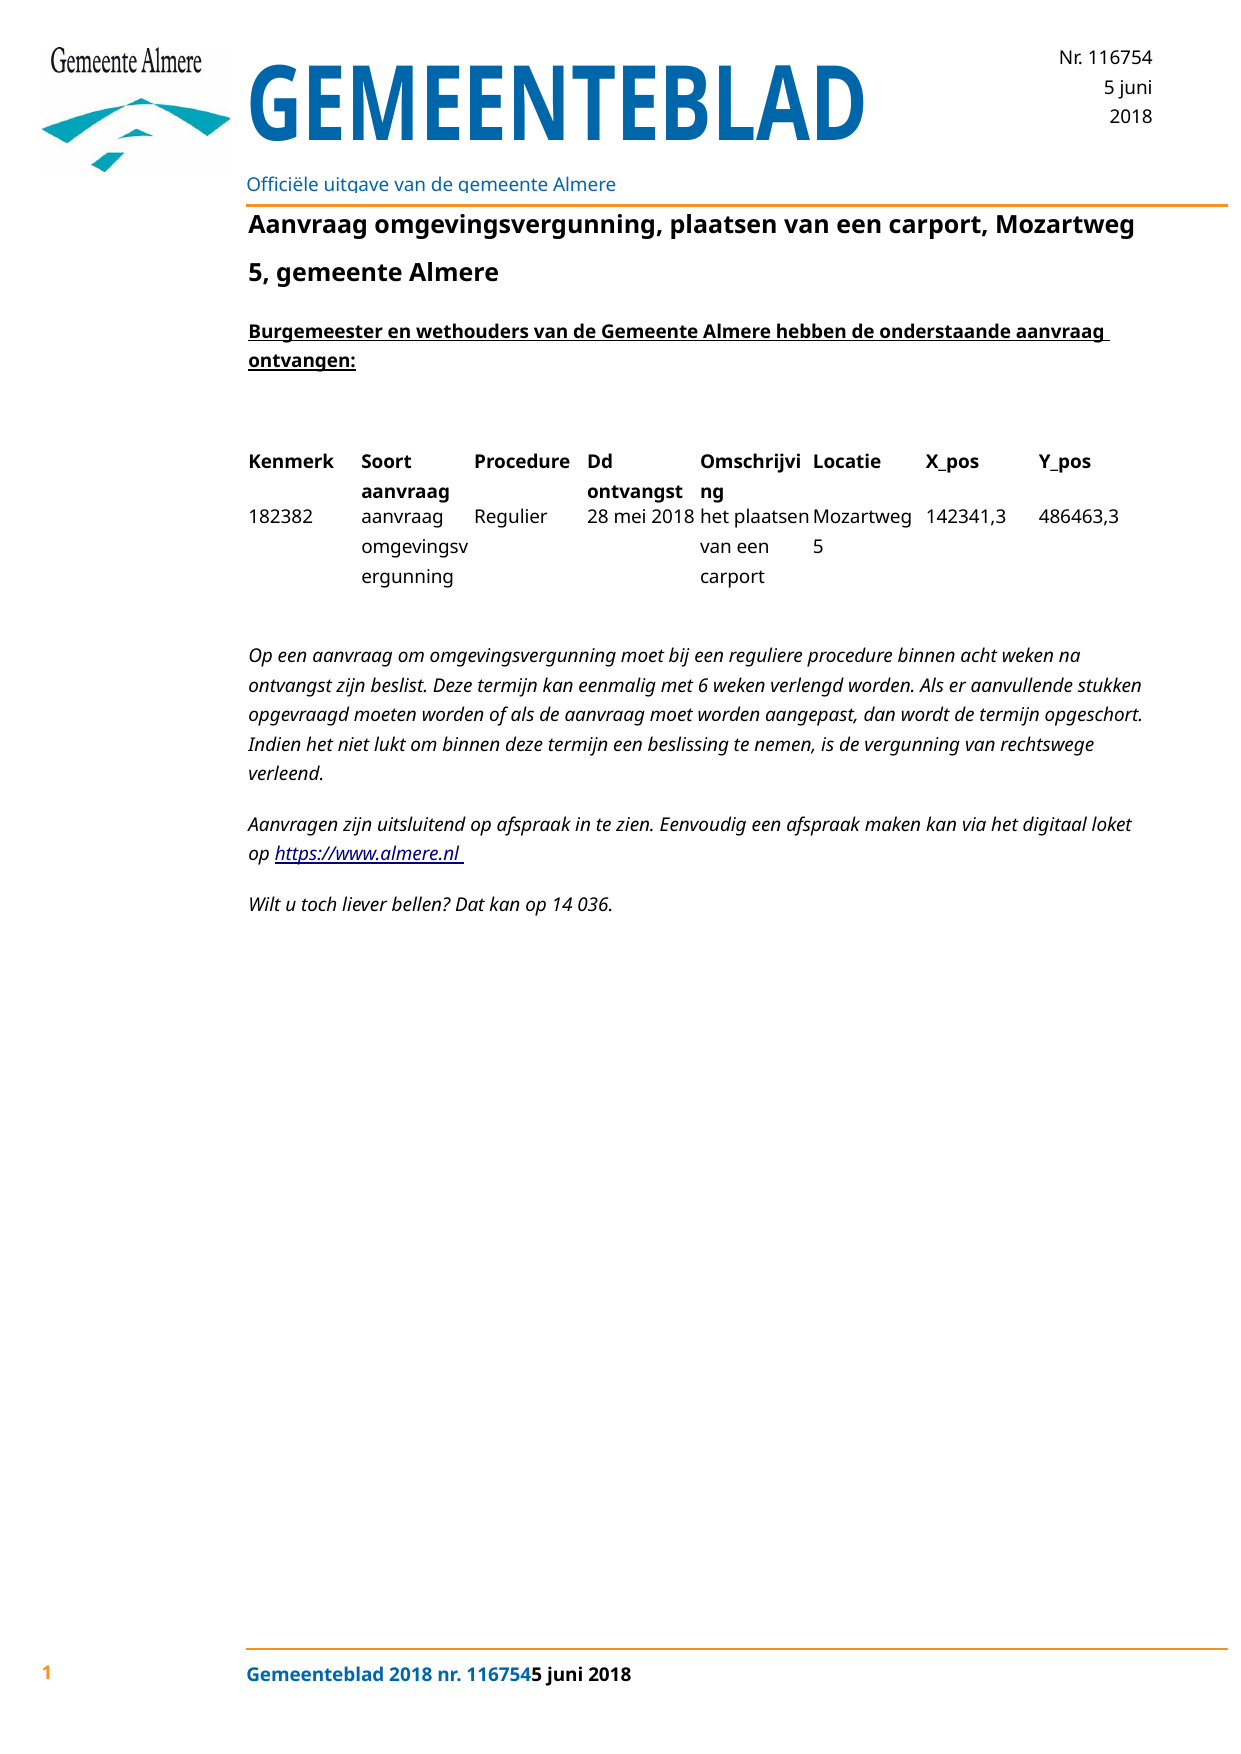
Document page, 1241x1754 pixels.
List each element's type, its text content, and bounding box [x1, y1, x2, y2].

table_cell aanvraag omgevingsvergunning [361, 504, 474, 589]
table_cell het plaatsen van een carport [700, 504, 813, 589]
table_cell Mozartweg 5 [813, 504, 926, 589]
table_cell Regulier [474, 504, 587, 589]
table_cell 182382 [248, 504, 361, 589]
table_cell 486463,3 [1039, 504, 1152, 589]
text Op een aanvraag om omgevingsvergunning moet bij een reguliere procedure binnen acht weken na ontvangst zijn beslist. Deze termijn kan eenmalig met 6 weken verlengd worden. Als er aanvullende stukken opgevraagd moeten worden of als de aanvraag moet worden aangepast, dan wordt de termijn opgeschort. Indien het niet lukt om binnen deze termijn een beslissing te nemen, is de vergunning van rechtswege verleend. [248, 642, 1152, 786]
table_header Locatie [813, 449, 926, 504]
table_header Kenmerk [248, 449, 361, 504]
text Aanvragen zijn uitsluitend op afspraak in te zien. Eenvoudig een afspraak maken kan via het digitaal loket op https://www.almere.nl [248, 811, 1152, 866]
text Burgemeester en wethouders van de Gemeente Almere hebben de onderstaande aanvraag ontvangen: [248, 318, 1152, 373]
table_header Procedure [474, 449, 587, 504]
table_header Y_pos [1039, 449, 1152, 504]
table_cell 142341,3 [926, 504, 1038, 589]
table_header Soort aanvraag [361, 449, 474, 504]
text Wilt u toch liever bellen? Dat kan op 14 036. [248, 891, 1152, 917]
picture [41, 47, 231, 172]
table_header X_pos [926, 449, 1038, 504]
text Aanvraag omgevingsvergunning, plaatsen van een carport, Mozartweg 5, gemeente Almere [248, 207, 1152, 288]
table_header Omschrijving [700, 449, 813, 504]
table_header Dd ontvangst [587, 449, 700, 504]
table_cell 28 mei 2018 [587, 504, 700, 589]
